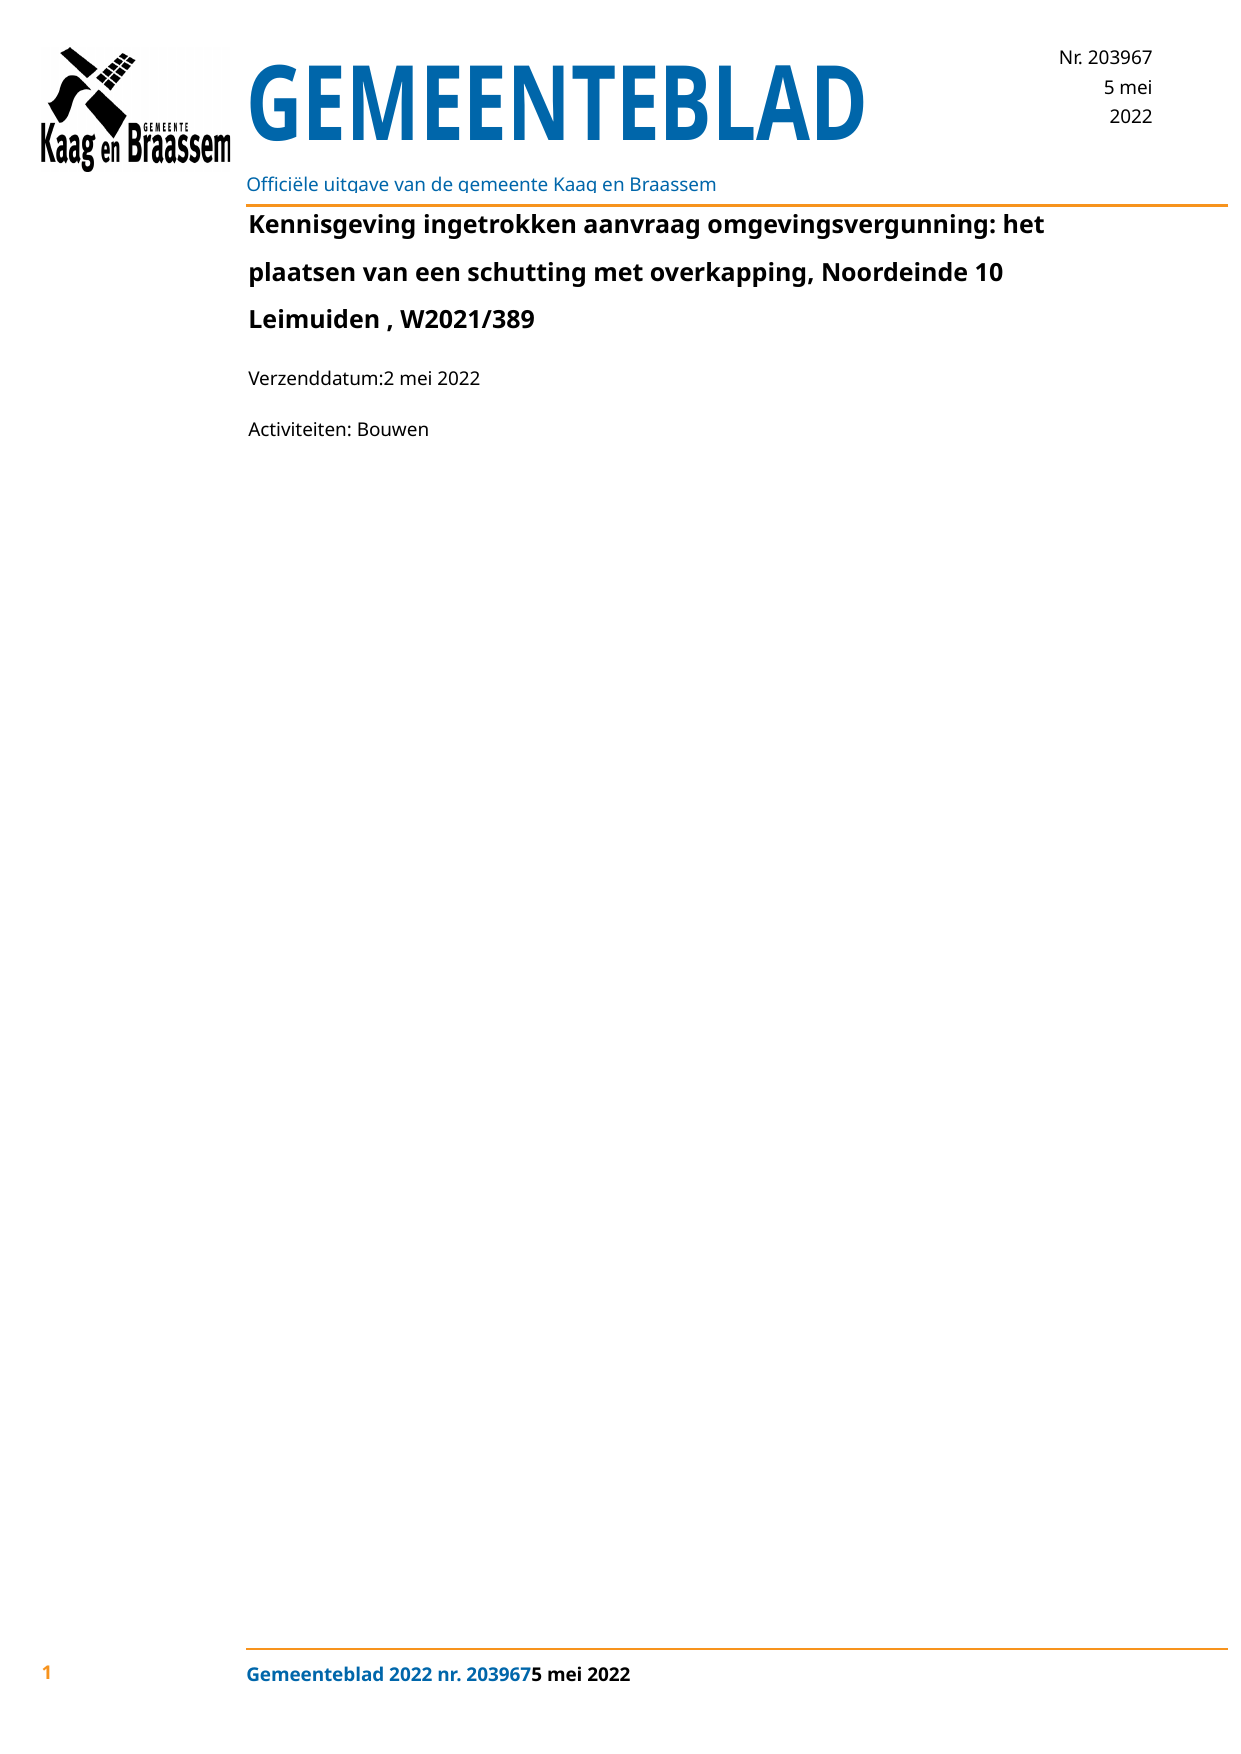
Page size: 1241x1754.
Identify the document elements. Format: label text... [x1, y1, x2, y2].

text Activiteiten: Bouwen [248, 416, 1152, 442]
text Verzenddatum:2 mei 2022 [248, 366, 1152, 391]
text Kennisgeving ingetrokken aanvraag omgevingsvergunning: het plaatsen van een schutting met overkapping, Noordeinde 10 Leimuiden , W2021/389 [248, 207, 1152, 336]
picture [41, 47, 231, 172]
